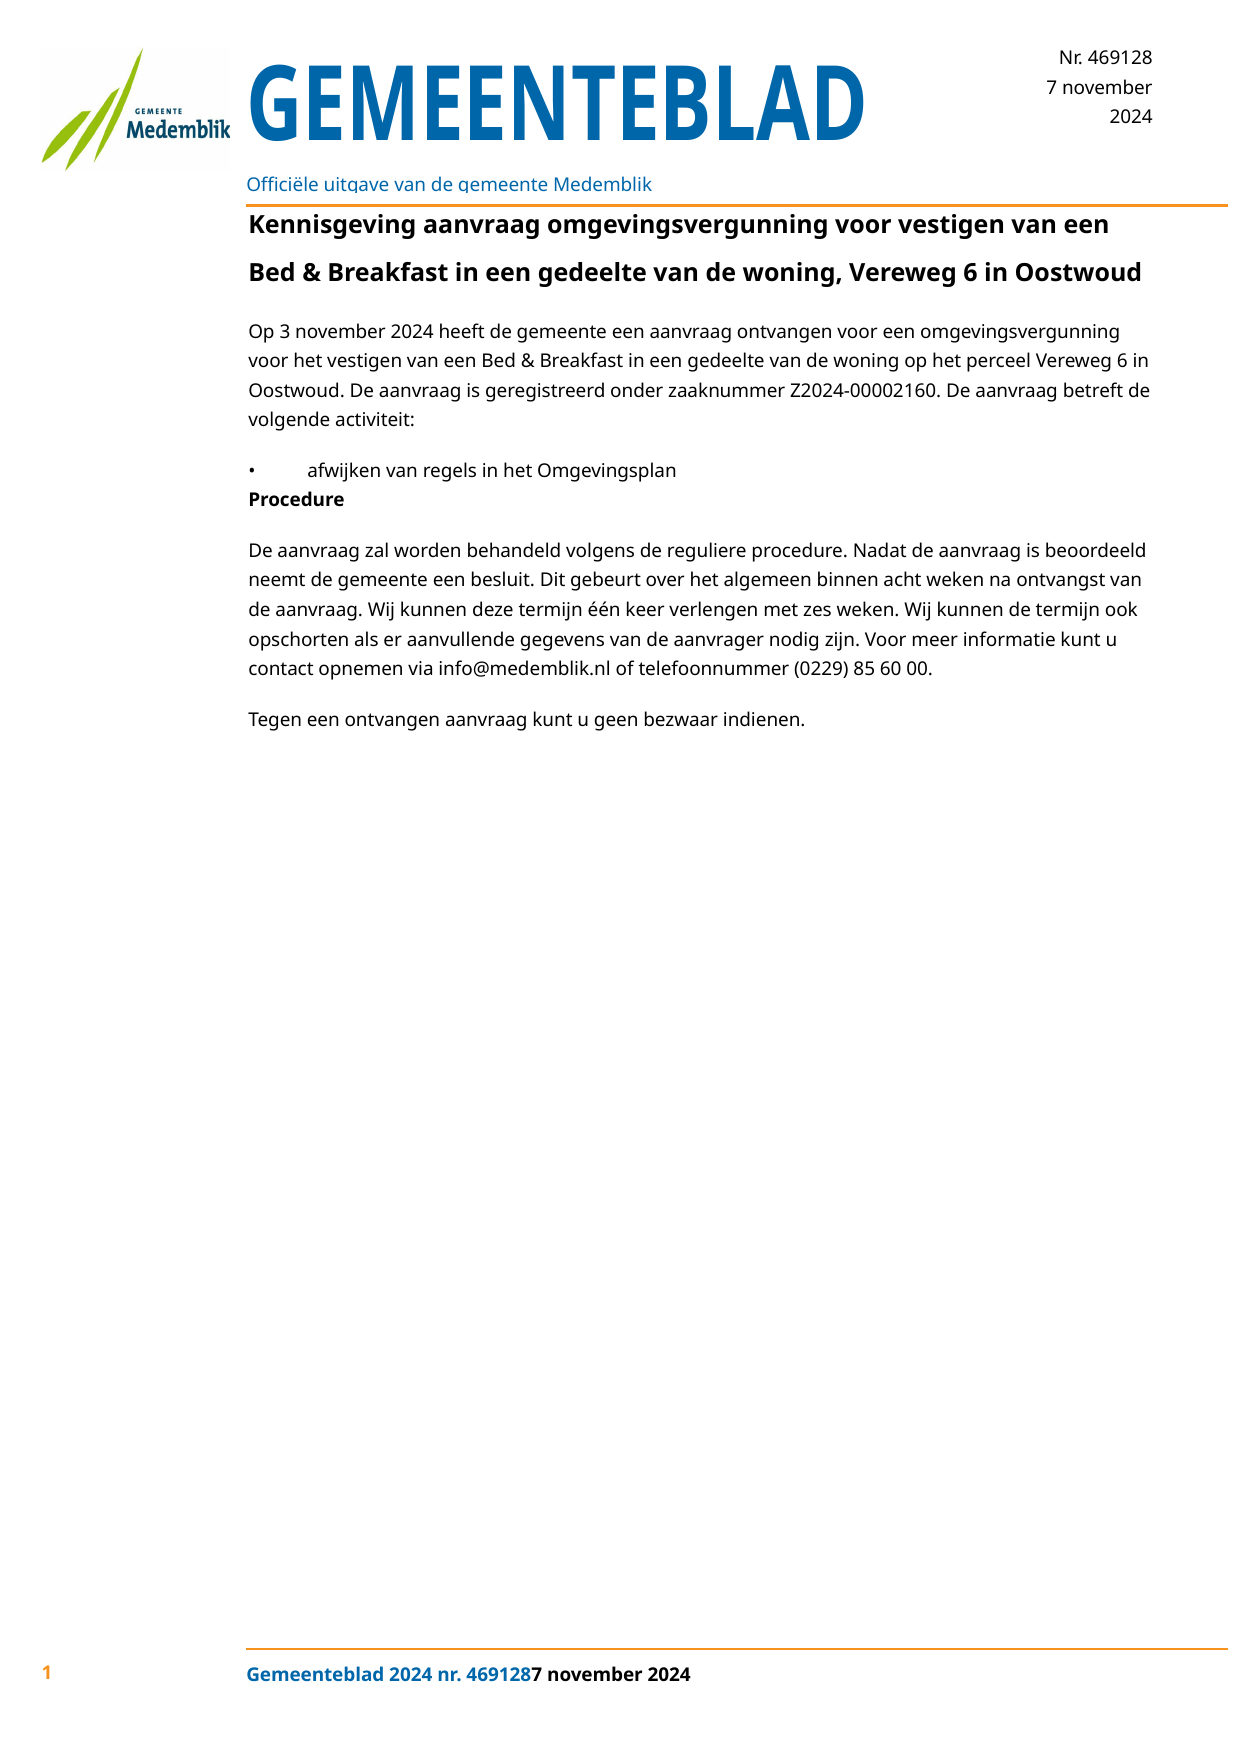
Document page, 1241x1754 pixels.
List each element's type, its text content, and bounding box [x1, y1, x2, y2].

text Procedure [248, 487, 1152, 512]
list afwijken van regels in het Omgevingsplan [248, 457, 1152, 483]
text De aanvraag zal worden behandeld volgens de reguliere procedure. Nadat de aanvraag is beoordeeld neemt de gemeente een besluit. Dit gebeurt over het algemeen binnen acht weken na ontvangst van de aanvraag. Wij kunnen deze termijn één keer verlengen met zes weken. Wij kunnen de termijn ook opschorten als er aanvullende gegevens van de aanvrager nodig zijn. Voor meer informatie kunt u contact opnemen via info@medemblik.nl of telefoonnummer (0229) 85 60 00. [248, 537, 1152, 681]
text Op 3 november 2024 heeft de gemeente een aanvraag ontvangen voor een omgevingsvergunning voor het vestigen van een Bed & Breakfast in een gedeelte van de woning op het perceel Vereweg 6 in Oostwoud. De aanvraag is geregistreerd onder zaaknummer Z2024-00002160. De aanvraag betreft de volgende activiteit: [248, 318, 1152, 432]
picture [41, 47, 231, 172]
text Tegen een ontvangen aanvraag kunt u geen bezwaar indienen. [248, 706, 1152, 732]
text Kennisgeving aanvraag omgevingsvergunning voor vestigen van een Bed & Breakfast in een gedeelte van de woning, Vereweg 6 in Oostwoud [248, 207, 1152, 288]
